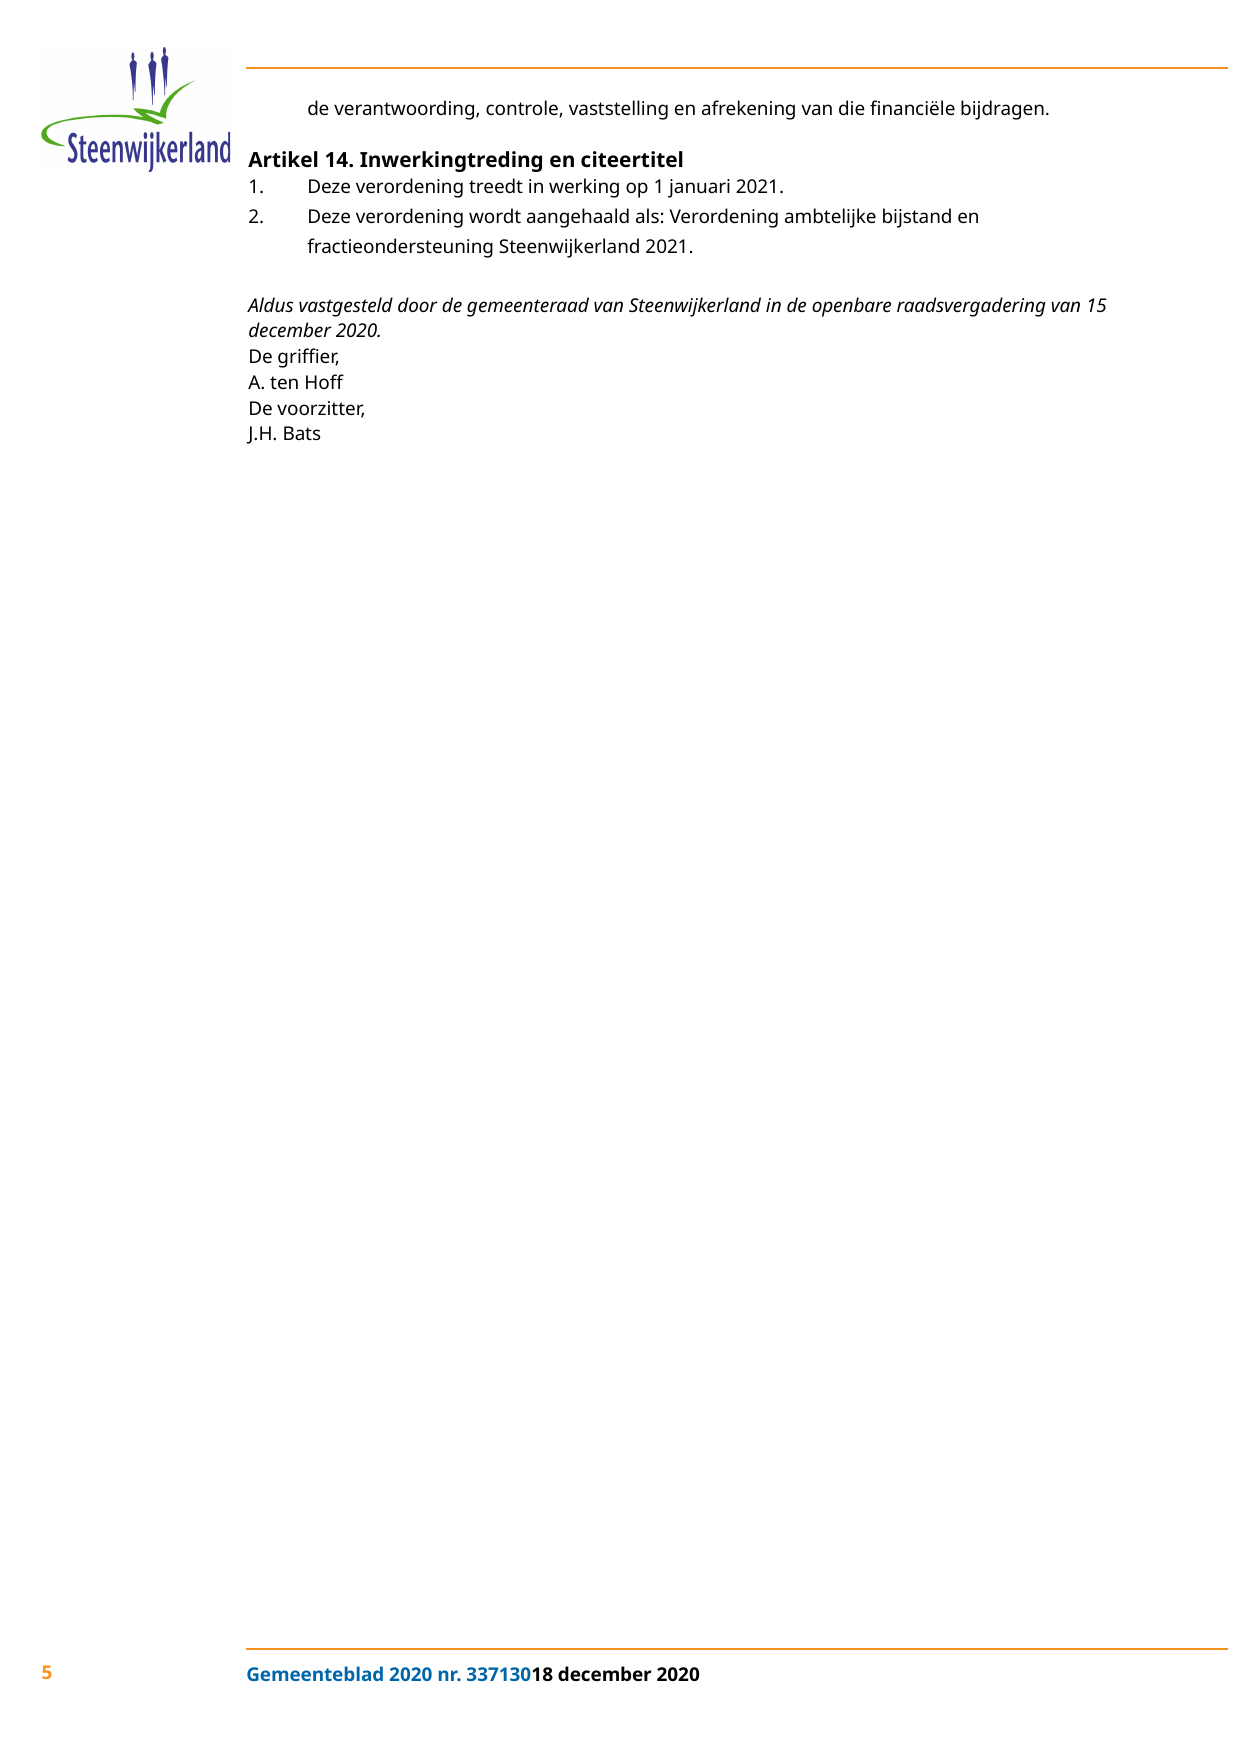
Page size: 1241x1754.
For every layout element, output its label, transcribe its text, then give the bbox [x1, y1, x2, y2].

text De griffier, [248, 343, 1152, 369]
text A. ten Hoff [248, 369, 1152, 395]
text Artikel 14. Inwerkingtreding en citeertitel [248, 145, 1152, 174]
list Deze verordening treedt in werking op 1 januari 2021. [248, 174, 1152, 199]
picture [41, 47, 231, 172]
list de verantwoording, controle, vaststelling en afrekening van die financiële bijdragen. [248, 95, 1152, 121]
text De voorzitter, [248, 395, 1152, 421]
text J.H. Bats [248, 421, 1152, 446]
text Aldus vastgesteld door de gemeenteraad van Steenwijkerland in de openbare raadsvergadering van 15 december 2020. [248, 292, 1152, 343]
list Deze verordening wordt aangehaald als: Verordening ambtelijke bijstand en fractieondersteuning Steenwijkerland 2021. [248, 203, 1152, 258]
